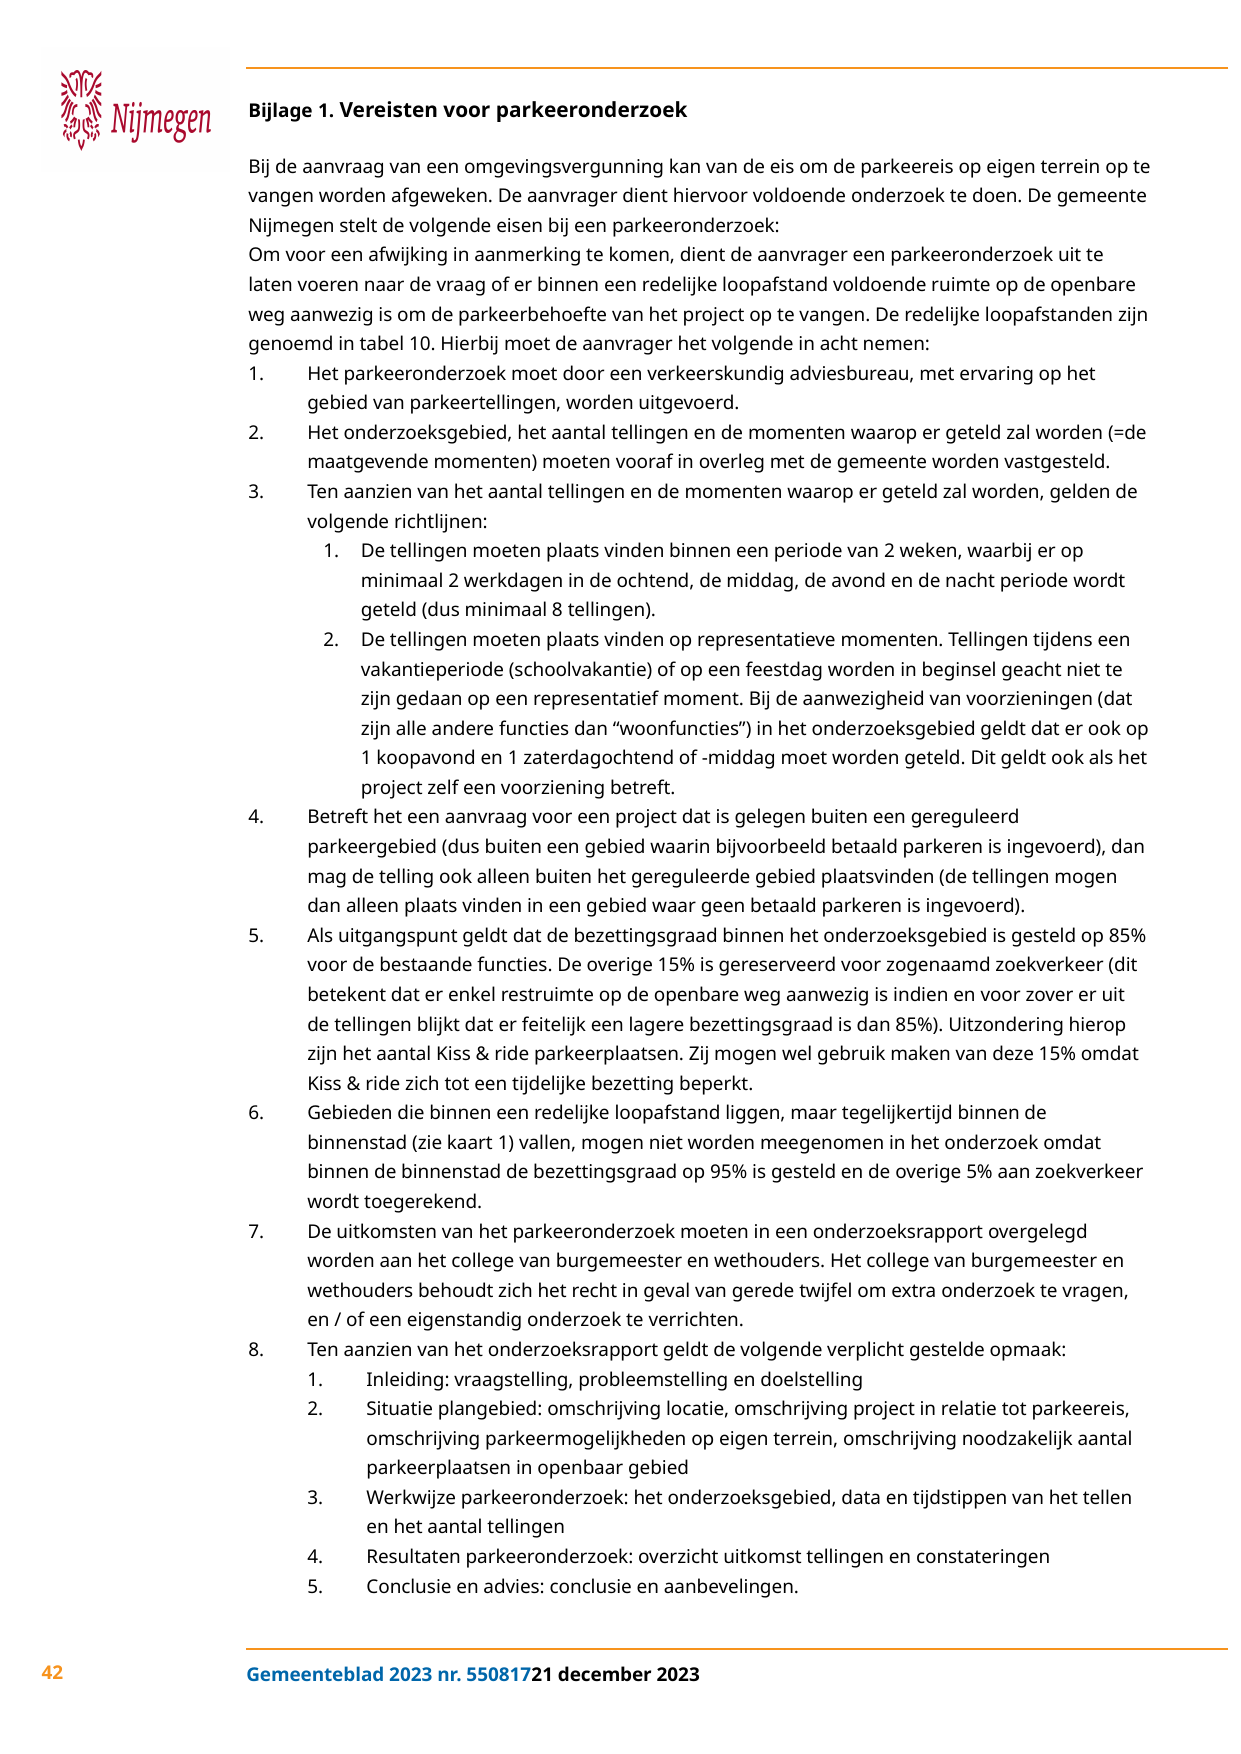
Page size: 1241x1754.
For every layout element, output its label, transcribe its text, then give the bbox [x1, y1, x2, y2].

list De tellingen moeten plaats vinden binnen een periode van 2 weken, waarbij er op minimaal 2 werkdagen in de ochtend, de middag, de avond en de nacht periode wordt geteld (dus minimaal 8 tellingen). [323, 537, 1152, 622]
text Om voor een afwijking in aanmerking te komen, dient de aanvrager een parkeeronderzoek uit te laten voeren naar de vraag of er binnen een redelijke loopafstand voldoende ruimte op de openbare weg aanwezig is om de parkeerbehoefte van het project op te vangen. De redelijke loopafstanden zijn genoemd in tabel 10. Hierbij moet de aanvrager het volgende in acht nemen: [248, 242, 1152, 356]
list Het parkeeronderzoek moet door een verkeerskundig adviesbureau, met ervaring op het gebied van parkeertellingen, worden uitgevoerd. [248, 360, 1152, 415]
list Als uitgangspunt geldt dat de bezettingsgraad binnen het onderzoeksgebied is gesteld op 85% voor de bestaande functies. De overige 15% is gereserveerd voor zogenaamd zoekverkeer (dit betekent dat er enkel restruimte op de openbare weg aanwezig is indien en voor zover er uit de tellingen blijkt dat er feitelijk een lagere bezettingsgraad is dan 85%). Uitzondering hierop zijn het aantal Kiss & ride parkeerplaatsen. Zij mogen wel gebruik maken van deze 15% omdat Kiss & ride zich tot een tijdelijke bezetting beperkt. [248, 922, 1152, 1096]
list Werkwijze parkeeronderzoek: het onderzoeksgebied, data en tijdstippen van het tellen en het aantal tellingen [307, 1484, 1152, 1539]
list Gebieden die binnen een redelijke loopafstand liggen, maar tegelijkertijd binnen de binnenstad (zie kaart 1) vallen, mogen niet worden meegenomen in het onderzoek omdat binnen de binnenstad de bezettingsgraad op 95% is gesteld en de overige 5% aan zoekverkeer wordt toegerekend. [248, 1099, 1152, 1214]
list Inleiding: vraagstelling, probleemstelling en doelstelling [307, 1366, 1152, 1392]
list Ten aanzien van het aantal tellingen en de momenten waarop er geteld zal worden, gelden de volgende richtlijnen: [248, 478, 1152, 534]
list Resultaten parkeeronderzoek: overzicht uitkomst tellingen en constateringen [307, 1543, 1152, 1569]
list De tellingen moeten plaats vinden op representatieve momenten. Tellingen tijdens een vakantieperiode (schoolvakantie) of op een feestdag worden in beginsel geacht niet te zijn gedaan op een representatief moment. Bij de aanwezigheid van voorzieningen (dat zijn alle andere functies dan “woonfuncties”) in het onderzoeksgebied geldt dat er ook op 1 koopavond en 1 zaterdagochtend of -middag moet worden geteld. Dit geldt ook als het project zelf een voorziening betreft. [323, 626, 1152, 800]
text Bij de aanvraag van een omgevingsvergunning kan van de eis om de parkeereis op eigen terrein op te vangen worden afgeweken. De aanvrager dient hiervoor voldoende onderzoek te doen. De gemeente Nijmegen stelt de volgende eisen bij een parkeeronderzoek: [248, 153, 1152, 238]
text Bijlage 1. Vereisten voor parkeeronderzoek [248, 95, 1152, 123]
list Betreft het een aanvraag voor een project dat is gelegen buiten een gereguleerd parkeergebied (dus buiten een gebied waarin bijvoorbeeld betaald parkeren is ingevoerd), dan mag de telling ook alleen buiten het gereguleerde gebied plaatsvinden (de tellingen mogen dan alleen plaats vinden in een gebied waar geen betaald parkeren is ingevoerd). [248, 804, 1152, 918]
list De uitkomsten van het parkeeronderzoek moeten in een onderzoeksrapport overgelegd worden aan het college van burgemeester en wethouders. Het college van burgemeester en wethouders behoudt zich het recht in geval van gerede twijfel om extra onderzoek te vragen, en / of een eigenstandig onderzoek te verrichten. [248, 1218, 1152, 1332]
list Het onderzoeksgebied, het aantal tellingen en de momenten waarop er geteld zal worden (=de maatgevende momenten) moeten vooraf in overleg met de gemeente worden vastgesteld. [248, 419, 1152, 474]
list Conclusie en advies: conclusie en aanbevelingen. [307, 1573, 1152, 1599]
list Ten aanzien van het onderzoeksrapport geldt de volgende verplicht gestelde opmaak: [248, 1336, 1152, 1362]
list Situatie plangebied: omschrijving locatie, omschrijving project in relatie tot parkeereis, omschrijving parkeermogelijkheden op eigen terrein, omschrijving noodzakelijk aantal parkeerplaatsen in openbaar gebied [307, 1395, 1152, 1480]
picture [41, 47, 231, 172]
